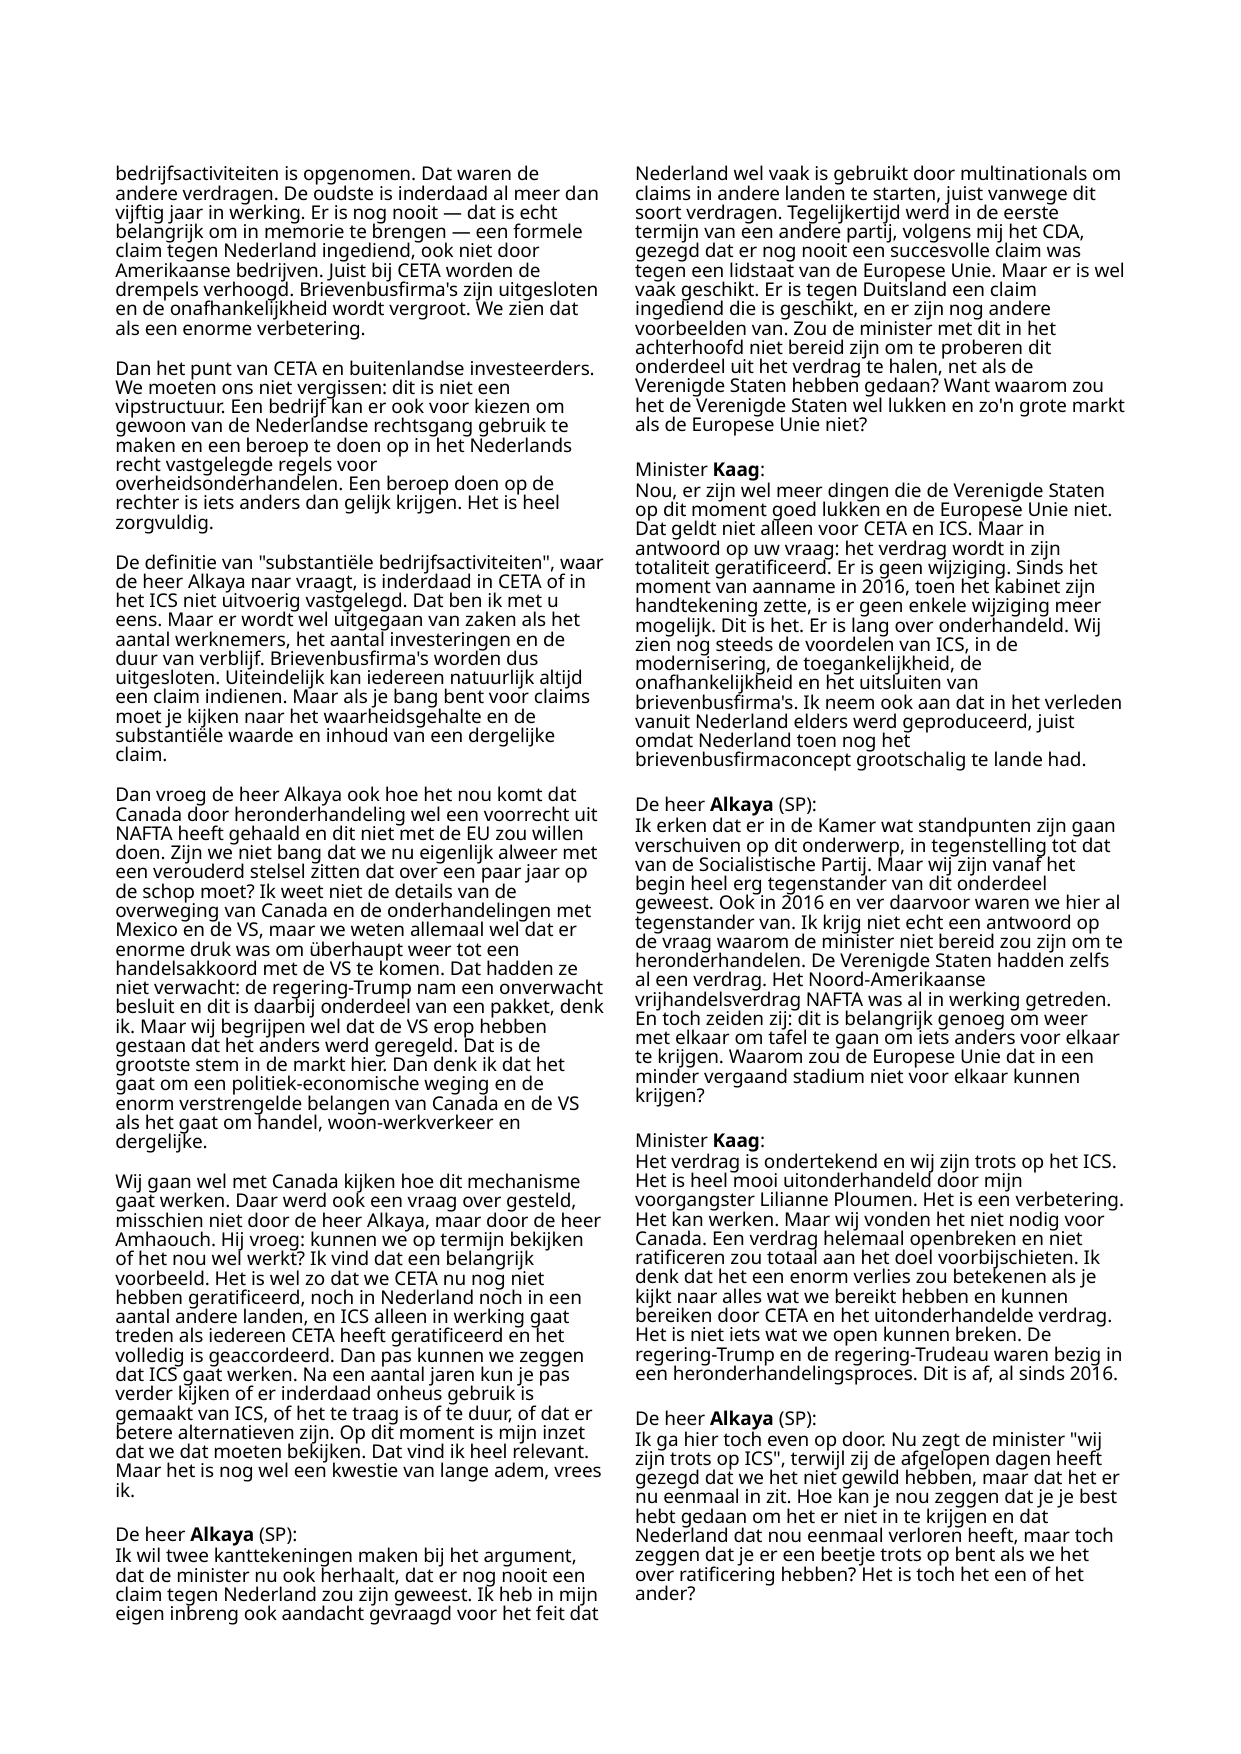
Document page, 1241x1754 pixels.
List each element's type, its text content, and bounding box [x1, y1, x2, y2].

text Dan vroeg de heer Alkaya ook hoe het nou komt dat Canada door heronderhandeling wel een voorrecht uit NAFTA heeft gehaald en dit niet met de EU zou willen doen. Zijn we niet bang dat we nu eigenlijk alweer met een verouderd stelsel zitten dat over een paar jaar op de schop moet? Ik weet niet de details van de overweging van Canada en de onderhandelingen met Mexico en de VS, maar we weten allemaal wel dat er enorme druk was om überhaupt weer tot een handelsakkoord met de VS te komen. Dat hadden ze niet verwacht: de regering-Trump nam een onverwacht besluit en dit is daarbij onderdeel van een pakket, denk ik. Maar wij begrijpen wel dat de VS erop hebben gestaan dat het anders werd geregeld. Dat is de grootste stem in de markt hier. Dan denk ik dat het gaat om een politiek-economische weging en de enorm verstrengelde belangen van Canada en de VS als het gaat om handel, woon-werkverkeer en dergelijke. [115, 786, 605, 1152]
text bedrijfsactiviteiten is opgenomen. Dat waren de andere verdragen. De oudste is inderdaad al meer dan vijftig jaar in werking. Er is nog nooit — dat is echt belangrijk om in memorie te brengen — een formele claim tegen Nederland ingediend, ook niet door Amerikaanse bedrijven. Juist bij CETA worden de drempels verhoogd. Brievenbusfirma's zijn uitgesloten en de onafhankelijkheid wordt vergroot. We zien dat als een enorme verbetering. [115, 165, 605, 339]
text Minister Kaag: [635, 1127, 1125, 1153]
text Ik wil twee kanttekeningen maken bij het argument, dat de minister nu ook herhaalt, dat er nog nooit een claim tegen Nederland zou zijn geweest. Ik heb in mijn eigen inbreng ook aandacht gevraagd voor het feit dat [115, 1547, 605, 1624]
text De definitie van "substantiële bedrijfsactiviteiten", waar de heer Alkaya naar vraagt, is inderdaad in CETA of in het ICS niet uitvoerig vastgelegd. Dat ben ik met u eens. Maar er wordt wel uitgegaan van zaken als het aantal werknemers, het aantal investeringen en de duur van verblijf. Brievenbusfirma's worden dus uitgesloten. Uiteindelijk kan iedereen natuurlijk altijd een claim indienen. Maar als je bang bent voor claims moet je kijken naar het waarheidsgehalte en de substantiële waarde en inhoud van een dergelijke claim. [115, 554, 605, 766]
text De heer Alkaya (SP): [635, 1405, 1125, 1431]
text Minister Kaag: [635, 456, 1125, 482]
text Ik ga hier toch even op door. Nu zegt de minister "wij zijn trots op ICS", terwijl zij de afgelopen dagen heeft gezegd dat we het niet gewild hebben, maar dat het er nu eenmaal in zit. Hoe kan je nou zeggen dat je je best hebt gedaan om het er niet in te krijgen en dat Nederland dat nou eenmaal verloren heeft, maar toch zeggen dat je er een beetje trots op bent als we het over ratificering hebben? Het is toch het een of het ander? [635, 1431, 1125, 1604]
text Nou, er zijn wel meer dingen die de Verenigde Staten op dit moment goed lukken en de Europese Unie niet. Dat geldt niet alleen voor CETA en ICS. Maar in antwoord op uw vraag: het verdrag wordt in zijn totaliteit geratificeerd. Er is geen wijziging. Sinds het moment van aanname in 2016, toen het kabinet zijn handtekening zette, is er geen enkele wijziging meer mogelijk. Dit is het. Er is lang over onderhandeld. Wij zien nog steeds de voordelen van ICS, in de modernisering, de toegankelijkheid, de onafhankelijkheid en het uitsluiten van brievenbusfirma's. Ik neem ook aan dat in het verleden vanuit Nederland elders werd geproduceerd, juist omdat Nederland toen nog het brievenbusfirmaconcept grootschalig te lande had. [635, 482, 1125, 771]
text Het verdrag is ondertekend en wij zijn trots op het ICS. Het is heel mooi uitonderhandeld door mijn voorgangster Lilianne Ploumen. Het is een verbetering. Het kan werken. Maar wij vonden het niet nodig voor Canada. Een verdrag helemaal openbreken en niet ratificeren zou totaal aan het doel voorbijschieten. Ik denk dat het een enorm verlies zou betekenen als je kijkt naar alles wat we bereikt hebben en kunnen bereiken door CETA en het uitonderhandelde verdrag. Het is niet iets wat we open kunnen breken. De regering-Trump en de regering-Trudeau waren bezig in een heronderhandelingsproces. Dit is af, al sinds 2016. [635, 1153, 1125, 1384]
text Nederland wel vaak is gebruikt door multinationals om claims in andere landen te starten, juist vanwege dit soort verdragen. Tegelijkertijd werd in de eerste termijn van een andere partij, volgens mij het CDA, gezegd dat er nog nooit een succesvolle claim was tegen een lidstaat van de Europese Unie. Maar er is wel vaak geschikt. Er is tegen Duitsland een claim ingediend die is geschikt, en er zijn nog andere voorbeelden van. Zou de minister met dit in het achterhoofd niet bereid zijn om te proberen dit onderdeel uit het verdrag te halen, net als de Verenigde Staten hebben gedaan? Want waarom zou het de Verenigde Staten wel lukken en zo'n grote markt als de Europese Unie niet? [635, 165, 1125, 435]
text Wij gaan wel met Canada kijken hoe dit mechanisme gaat werken. Daar werd ook een vraag over gesteld, misschien niet door de heer Alkaya, maar door de heer Amhaouch. Hij vroeg: kunnen we op termijn bekijken of het nou wel werkt? Ik vind dat een belangrijk voorbeeld. Het is wel zo dat we CETA nu nog niet hebben geratificeerd, noch in Nederland noch in een aantal andere landen, en ICS alleen in werking gaat treden als iedereen CETA heeft geratificeerd en het volledig is geaccordeerd. Dan pas kunnen we zeggen dat ICS gaat werken. Na een aantal jaren kun je pas verder kijken of er inderdaad onheus gebruik is gemaakt van ICS, of het te traag is of te duur, of dat er betere alternatieven zijn. Op dit moment is mijn inzet dat we dat moeten bekijken. Dat vind ik heel relevant. Maar het is nog wel een kwestie van lange adem, vrees ik. [115, 1173, 605, 1501]
text Dan het punt van CETA en buitenlandse investeerders. We moeten ons niet vergissen: dit is niet een vipstructuur. Een bedrijf kan er ook voor kiezen om gewoon van de Nederlandse rechtsgang gebruik te maken en een beroep te doen op in het Nederlands recht vastgelegde regels voor overheidsonderhandelen. Een beroep doen op de rechter is iets anders dan gelijk krijgen. Het is heel zorgvuldig. [115, 359, 605, 533]
text De heer Alkaya (SP): [635, 792, 1125, 817]
text De heer Alkaya (SP): [115, 1522, 605, 1547]
text Ik erken dat er in de Kamer wat standpunten zijn gaan verschuiven op dit onderwerp, in tegenstelling tot dat van de Socialistische Partij. Maar wij zijn vanaf het begin heel erg tegenstander van dit onderdeel geweest. Ook in 2016 en ver daarvoor waren we hier al tegenstander van. Ik krijg niet echt een antwoord op de vraag waarom de minister niet bereid zou zijn om te heronderhandelen. De Verenigde Staten hadden zelfs al een verdrag. Het Noord-Amerikaanse vrijhandelsverdrag NAFTA was al in werking getreden. En toch zeiden zij: dit is belangrijk genoeg om weer met elkaar om tafel te gaan om iets anders voor elkaar te krijgen. Waarom zou de Europese Unie dat in een minder vergaand stadium niet voor elkaar kunnen krijgen? [635, 817, 1125, 1106]
